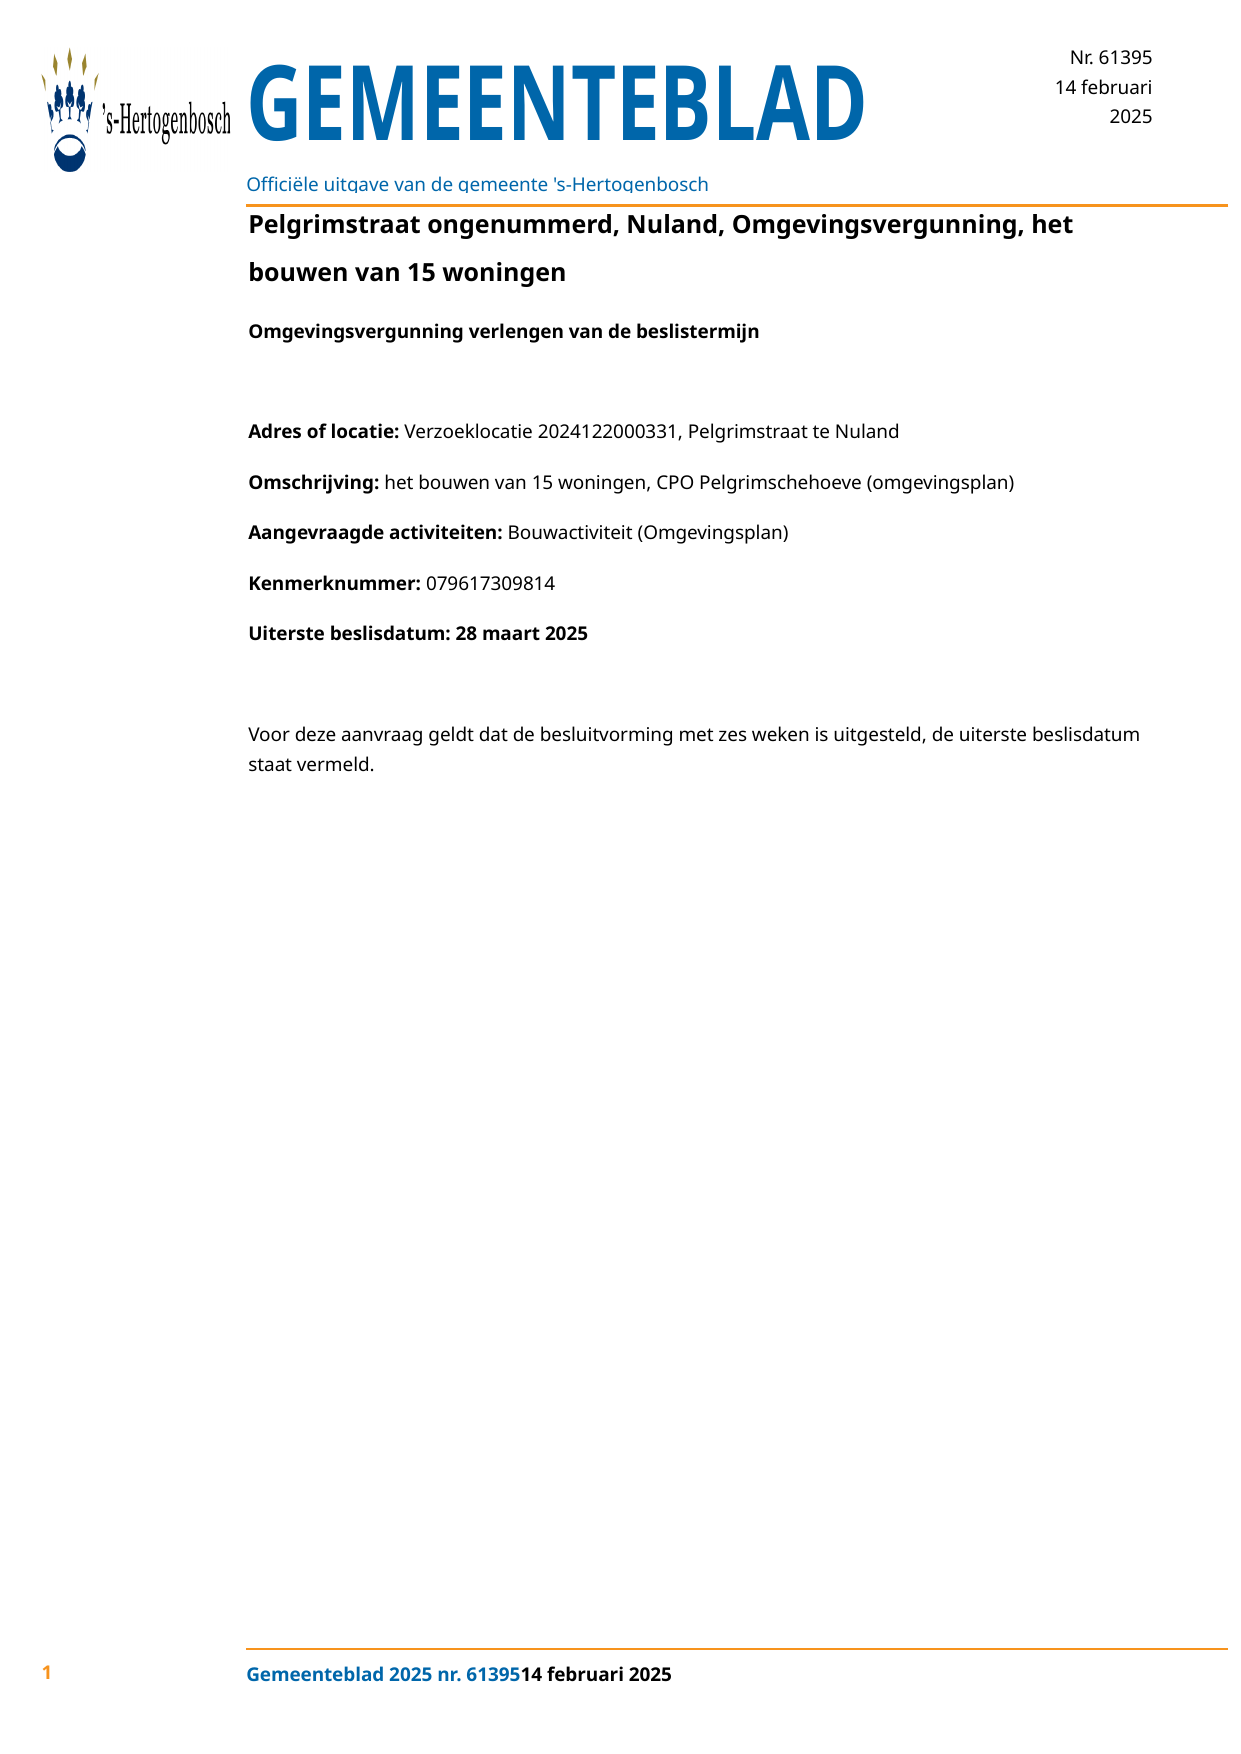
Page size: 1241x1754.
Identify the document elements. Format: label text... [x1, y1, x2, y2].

text Adres of locatie: Verzoeklocatie 2024122000331, Pelgrimstraat te Nuland [248, 419, 1152, 444]
text Aangevraagde activiteiten: Bouwactiviteit (Omgevingsplan) [248, 519, 1152, 545]
text Omschrijving: het bouwen van 15 woningen, CPO Pelgrimschehoeve (omgevingsplan) [248, 469, 1152, 495]
text Voor deze aanvraag geldt dat de besluitvorming met zes weken is uitgesteld, de uiterste beslisdatum staat vermeld. [248, 721, 1152, 777]
text Omgevingsvergunning verlengen van de beslistermijn [248, 318, 1152, 344]
picture [41, 47, 231, 172]
text Pelgrimstraat ongenummerd, Nuland, Omgevingsvergunning, het bouwen van 15 woningen [248, 207, 1152, 288]
text Uiterste beslisdatum: 28 maart 2025 [248, 620, 1152, 646]
text Kenmerknummer: 079617309814 [248, 570, 1152, 596]
